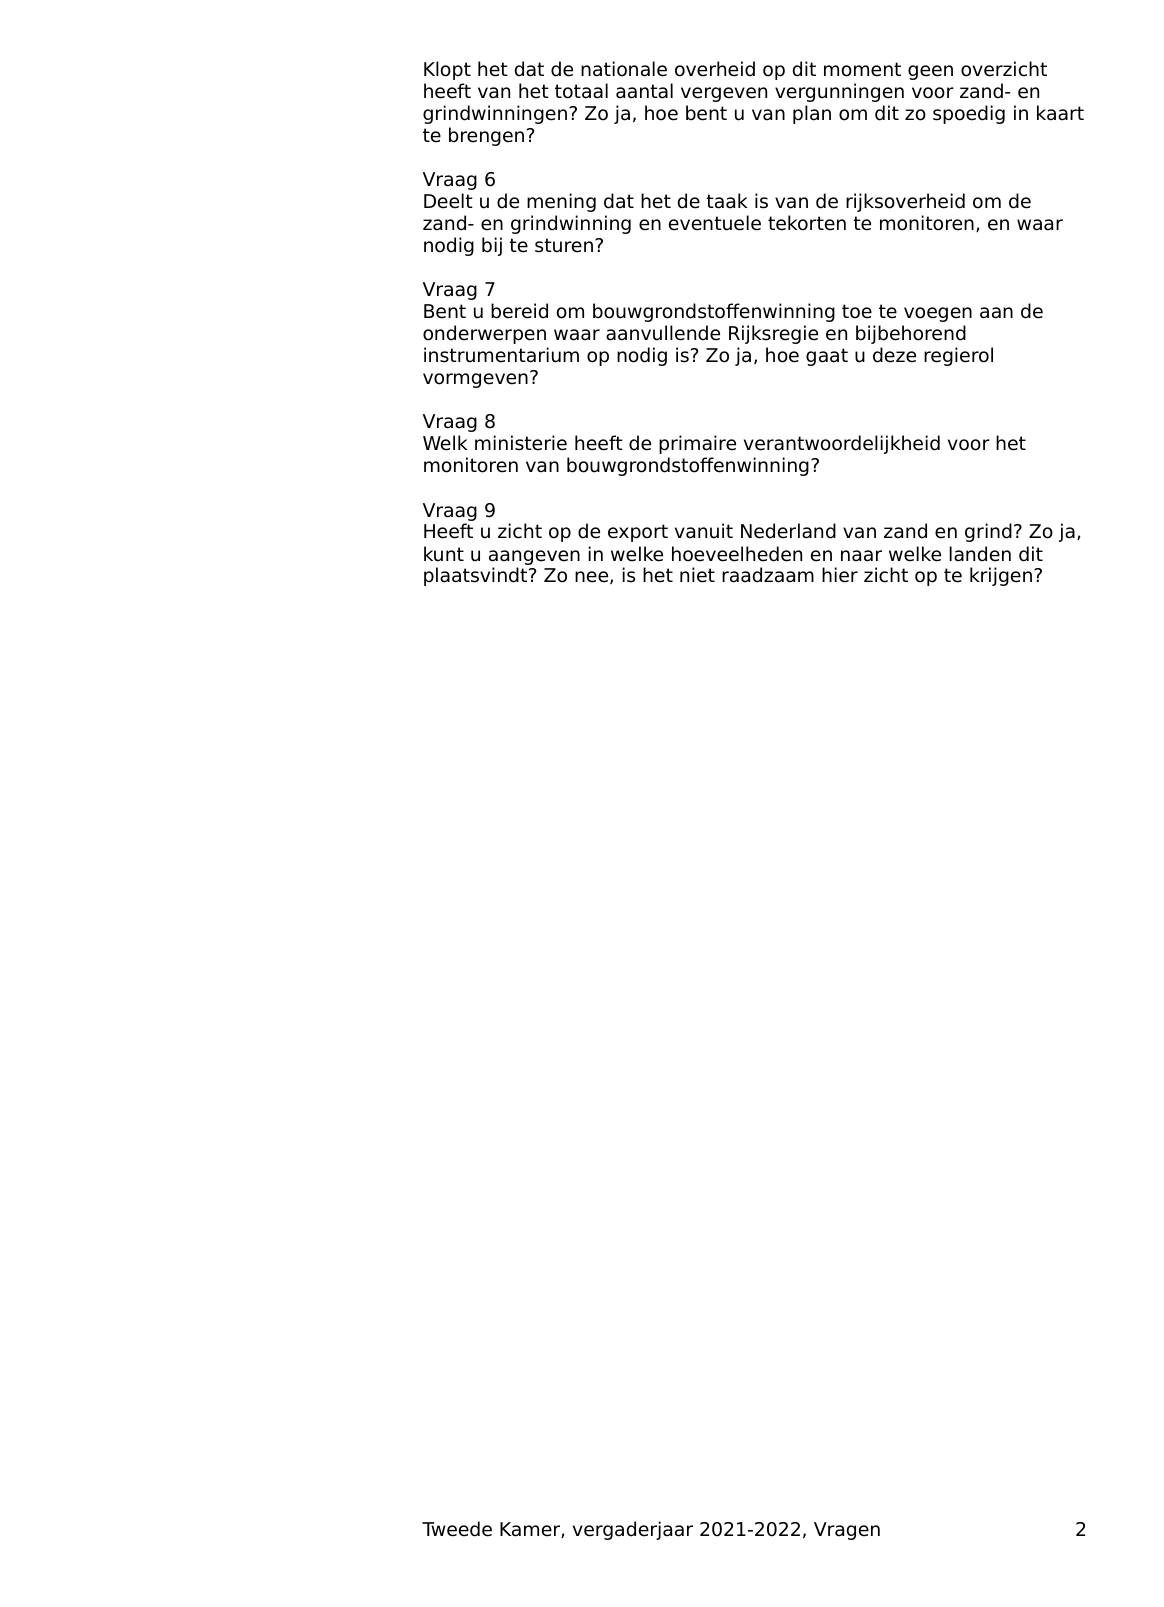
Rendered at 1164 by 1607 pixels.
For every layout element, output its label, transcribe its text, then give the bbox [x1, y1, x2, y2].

text Vraag 9 [422, 499, 1087, 521]
text Vraag 8 [422, 411, 1087, 433]
text Bent u bereid om bouwgrondstoffenwinning toe te voegen aan de onderwerpen waar aanvullende Rijksregie en bijbehorend instrumentarium op nodig is? Zo ja, hoe gaat u deze regierol vormgeven? [422, 301, 1087, 389]
text Welk ministerie heeft de primaire verantwoordelijkheid voor het monitoren van bouwgrondstoffenwinning? [422, 433, 1087, 477]
text Klopt het dat de nationale overheid op dit moment geen overzicht heeft van het totaal aantal vergeven vergunningen voor zand- en grindwinningen? Zo ja, hoe bent u van plan om dit zo spoedig in kaart te brengen? [422, 59, 1087, 147]
text Heeft u zicht op de export vanuit Nederland van zand en grind? Zo ja, kunt u aangeven in welke hoeveelheden en naar welke landen dit plaatsvindt? Zo nee, is het niet raadzaam hier zicht op te krijgen? [422, 521, 1087, 587]
text Vraag 7 [422, 279, 1087, 301]
text Vraag 6 [422, 169, 1087, 191]
text Deelt u de mening dat het de taak is van de rijksoverheid om de zand- en grindwinning en eventuele tekorten te monitoren, en waar nodig bij te sturen? [422, 191, 1087, 257]
